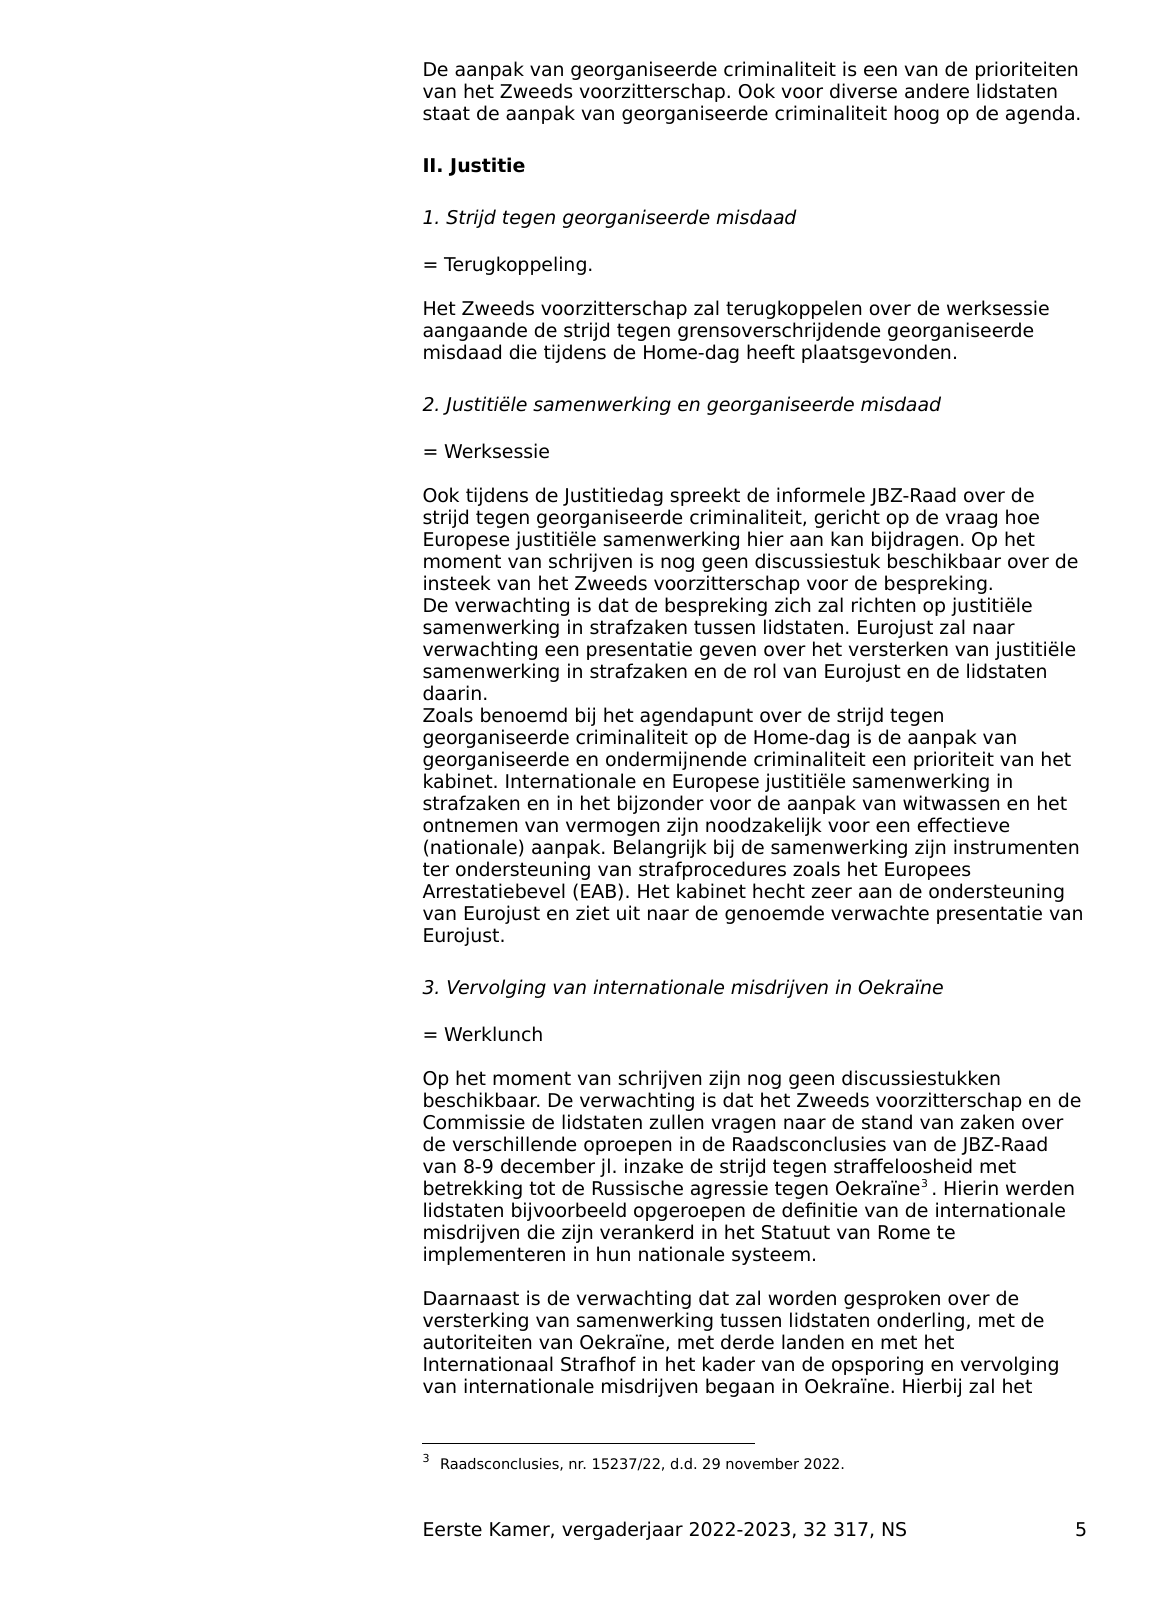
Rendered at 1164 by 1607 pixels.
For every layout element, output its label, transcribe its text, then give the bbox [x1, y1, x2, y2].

text Daarnaast is de verwachting dat zal worden gesproken over de versterking van samenwerking tussen lidstaten onderling, met de autoriteiten van Oekraïne, met derde landen en met het Internationaal Strafhof in het kader van de opsporing en vervolging van internationale misdrijven begaan in Oekraïne. Hierbij zal het [422, 1288, 1087, 1398]
text = Terugkoppeling. [422, 254, 1087, 276]
subtitle 2. Justitiële samenwerking en georganiseerde misdaad [422, 394, 1087, 416]
text De aanpak van georganiseerde criminaliteit is een van de prioriteiten van het Zweeds voorzitterschap. Ook voor diverse andere lidstaten staat de aanpak van georganiseerde criminaliteit hoog op de agenda. [422, 59, 1087, 125]
text Zoals benoemd bij het agendapunt over de strijd tegen georganiseerde criminaliteit op de Home-dag is de aanpak van georganiseerde en ondermijnende criminaliteit een prioriteit van het kabinet. Internationale en Europese justitiële samenwerking in strafzaken en in het bijzonder voor de aanpak van witwassen en het ontnemen van vermogen zijn noodzakelijk voor een effectieve (nationale) aanpak. Belangrijk bij de samenwerking zijn instrumenten ter ondersteuning van strafprocedures zoals het Europees Arrestatiebevel (EAB). Het kabinet hecht zeer aan de ondersteuning van Eurojust en ziet uit naar de genoemde verwachte presentatie van Eurojust. [422, 705, 1087, 947]
text Ook tijdens de Justitiedag spreekt de informele JBZ-Raad over de strijd tegen georganiseerde criminaliteit, gericht op de vraag hoe Europese justitiële samenwerking hier aan kan bijdragen. Op het moment van schrijven is nog geen discussiestuk beschikbaar over de insteek van het Zweeds voorzitterschap voor de bespreking. [422, 485, 1087, 595]
text = Werklunch [422, 1024, 1087, 1046]
text = Werksessie [422, 441, 1087, 463]
text De verwachting is dat de bespreking zich zal richten op justitiële samenwerking in strafzaken tussen lidstaten. Eurojust zal naar verwachting een presentatie geven over het versterken van justitiële samenwerking in strafzaken en de rol van Eurojust en de lidstaten daarin. [422, 595, 1087, 705]
text Op het moment van schrijven zijn nog geen discussiestukken beschikbaar. De verwachting is dat het Zweeds voorzitterschap en de Commissie de lidstaten zullen vragen naar de stand van zaken over de verschillende oproepen in de Raadsconclusies van de JBZ-Raad van 8-9 december jl. inzake de strijd tegen straffeloosheid met betrekking tot de Russische agressie tegen Oekraïne. Hierin werden lidstaten bijvoorbeeld opgeroepen de definitie van de internationale misdrijven die zijn verankerd in het Statuut van Rome te implementeren in hun nationale systeem. [422, 1068, 1087, 1266]
subtitle II. Justitie [422, 155, 1087, 177]
text Raadsconclusies, nr. 15237/22, d.d. 29 november 2022. [422, 1452, 1087, 1474]
text Het Zweeds voorzitterschap zal terugkoppelen over de werksessie aangaande de strijd tegen grensoverschrijdende georganiseerde misdaad die tijdens de Home-dag heeft plaatsgevonden. [422, 298, 1087, 364]
subtitle 1. Strijd tegen georganiseerde misdaad [422, 207, 1087, 229]
subtitle 3. Vervolging van internationale misdrijven in Oekraïne [422, 977, 1087, 999]
